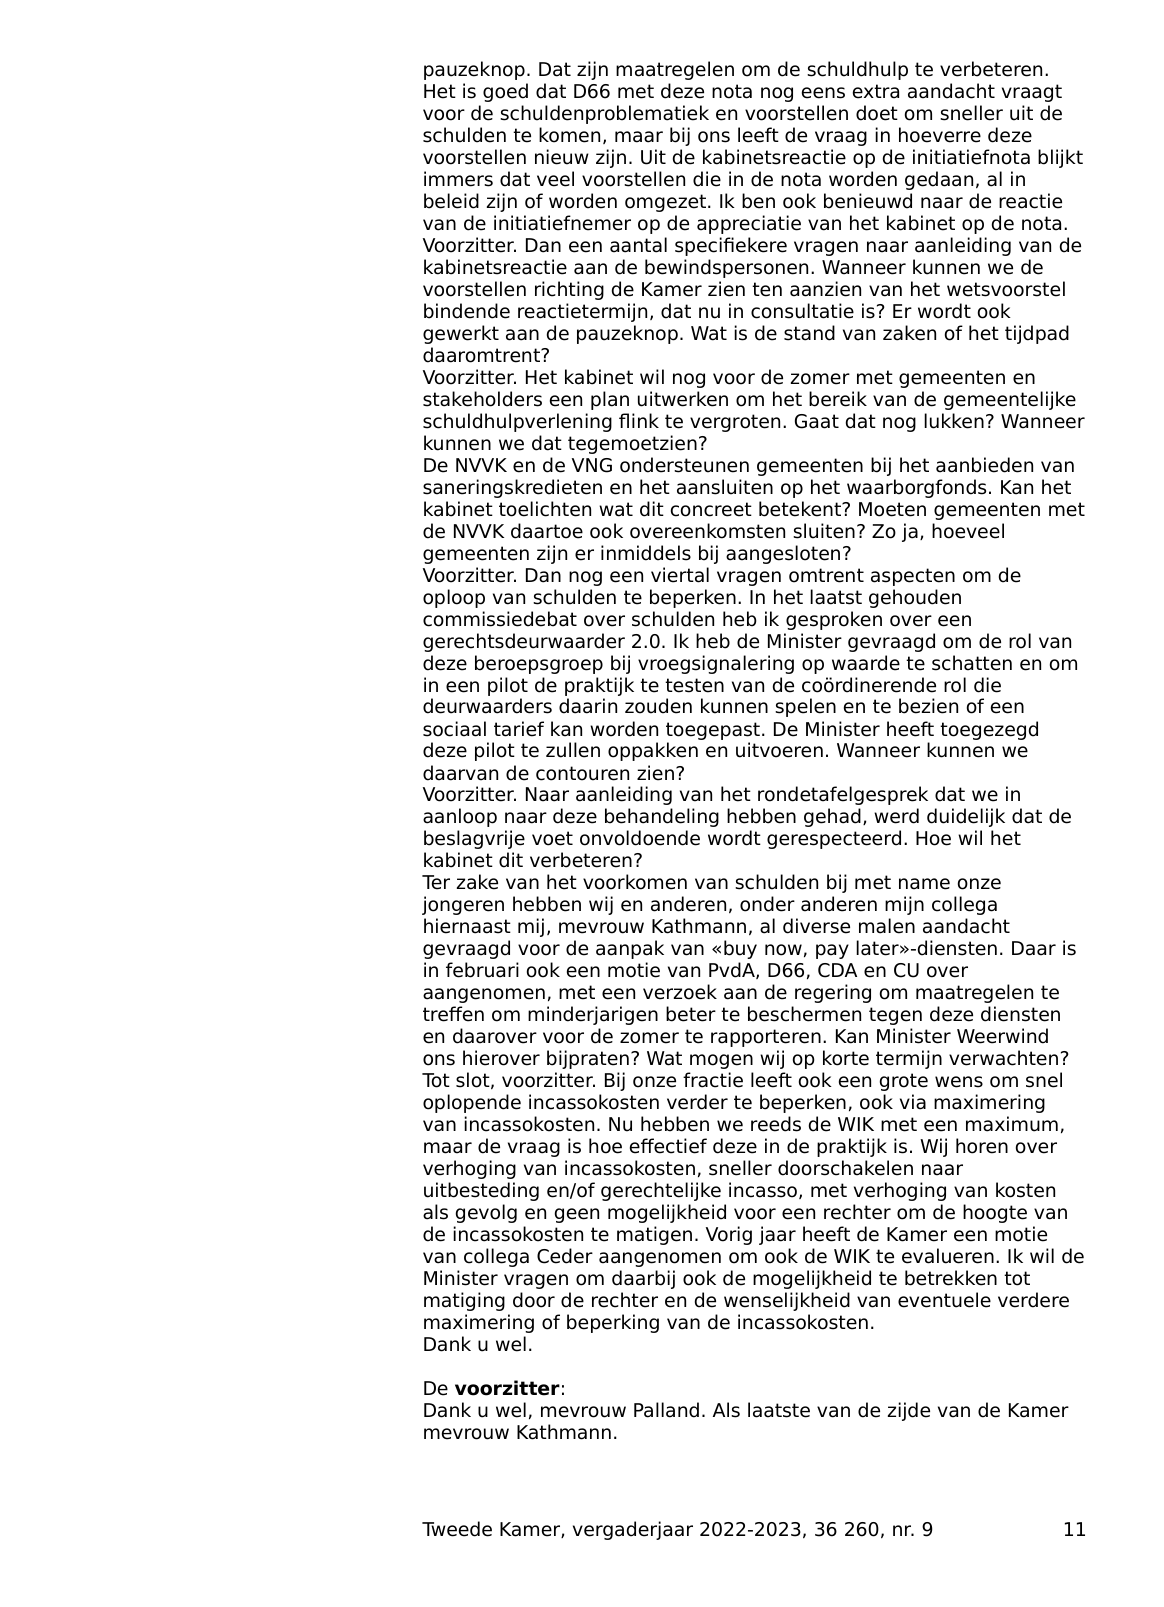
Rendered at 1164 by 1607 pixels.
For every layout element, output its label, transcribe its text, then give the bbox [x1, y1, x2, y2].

text Tot slot, voorzitter. Bij onze fractie leeft ook een grote wens om snel oplopende incassokosten verder te beperken, ook via maximering van incassokosten. Nu hebben we reeds de WIK met een maximum, maar de vraag is hoe effectief deze in de praktijk is. Wij horen over verhoging van incassokosten, sneller doorschakelen naar uitbesteding en/of gerechtelijke incasso, met verhoging van kosten als gevolg en geen mogelijkheid voor een rechter om de hoogte van de incassokosten te matigen. Vorig jaar heeft de Kamer een motie van collega Ceder aangenomen om ook de WIK te evalueren. Ik wil de Minister vragen om daarbij ook de mogelijkheid te betrekken tot matiging door de rechter en de wenselijkheid van eventuele verdere maximering of beperking van de incassokosten. [422, 1070, 1087, 1334]
text Voorzitter. Naar aanleiding van het rondetafelgesprek dat we in aanloop naar deze behandeling hebben gehad, werd duidelijk dat de beslagvrije voet onvoldoende wordt gerespecteerd. Hoe wil het kabinet dit verbeteren? [422, 784, 1087, 872]
text De voorzitter: [422, 1378, 1087, 1400]
text Voorzitter. Het kabinet wil nog voor de zomer met gemeenten en stakeholders een plan uitwerken om het bereik van de gemeentelijke schuldhulpverlening flink te vergroten. Gaat dat nog lukken? Wanneer kunnen we dat tegemoetzien? [422, 367, 1087, 455]
text Dank u wel, mevrouw Palland. Als laatste van de zijde van de Kamer mevrouw Kathmann. [422, 1400, 1087, 1444]
text Ter zake van het voorkomen van schulden bij met name onze jongeren hebben wij en anderen, onder anderen mijn collega hiernaast mij, mevrouw Kathmann, al diverse malen aandacht gevraagd voor de aanpak van «buy now, pay later»-diensten. Daar is in februari ook een motie van PvdA, D66, CDA en CU over aangenomen, met een verzoek aan de regering om maatregelen te treffen om minderjarigen beter te beschermen tegen deze diensten en daarover voor de zomer te rapporteren. Kan Minister Weerwind ons hierover bijpraten? Wat mogen wij op korte termijn verwachten? [422, 872, 1087, 1070]
text Voorzitter. Dan nog een viertal vragen omtrent aspecten om de oploop van schulden te beperken. In het laatst gehouden commissiedebat over schulden heb ik gesproken over een gerechtsdeurwaarder 2.0. Ik heb de Minister gevraagd om de rol van deze beroepsgroep bij vroegsignalering op waarde te schatten en om in een pilot de praktijk te testen van de coördinerende rol die deurwaarders daarin zouden kunnen spelen en te bezien of een sociaal tarief kan worden toegepast. De Minister heeft toegezegd deze pilot te zullen oppakken en uitvoeren. Wanneer kunnen we daarvan de contouren zien? [422, 564, 1087, 784]
text Voorzitter. Dan een aantal specifiekere vragen naar aanleiding van de kabinetsreactie aan de bewindspersonen. Wanneer kunnen we de voorstellen richting de Kamer zien ten aanzien van het wetsvoorstel bindende reactietermijn, dat nu in consultatie is? Er wordt ook gewerkt aan de pauzeknop. Wat is de stand van zaken of het tijdpad daaromtrent? [422, 235, 1087, 367]
text Dank u wel. [422, 1334, 1087, 1356]
text pauzeknop. Dat zijn maatregelen om de schuldhulp te verbeteren. Het is goed dat D66 met deze nota nog eens extra aandacht vraagt voor de schuldenproblematiek en voorstellen doet om sneller uit de schulden te komen, maar bij ons leeft de vraag in hoeverre deze voorstellen nieuw zijn. Uit de kabinetsreactie op de initiatiefnota blijkt immers dat veel voorstellen die in de nota worden gedaan, al in beleid zijn of worden omgezet. Ik ben ook benieuwd naar de reactie van de initiatiefnemer op de appreciatie van het kabinet op de nota. [422, 59, 1087, 235]
text De NVVK en de VNG ondersteunen gemeenten bij het aanbieden van saneringskredieten en het aansluiten op het waarborgfonds. Kan het kabinet toelichten wat dit concreet betekent? Moeten gemeenten met de NVVK daartoe ook overeenkomsten sluiten? Zo ja, hoeveel gemeenten zijn er inmiddels bij aangesloten? [422, 455, 1087, 564]
